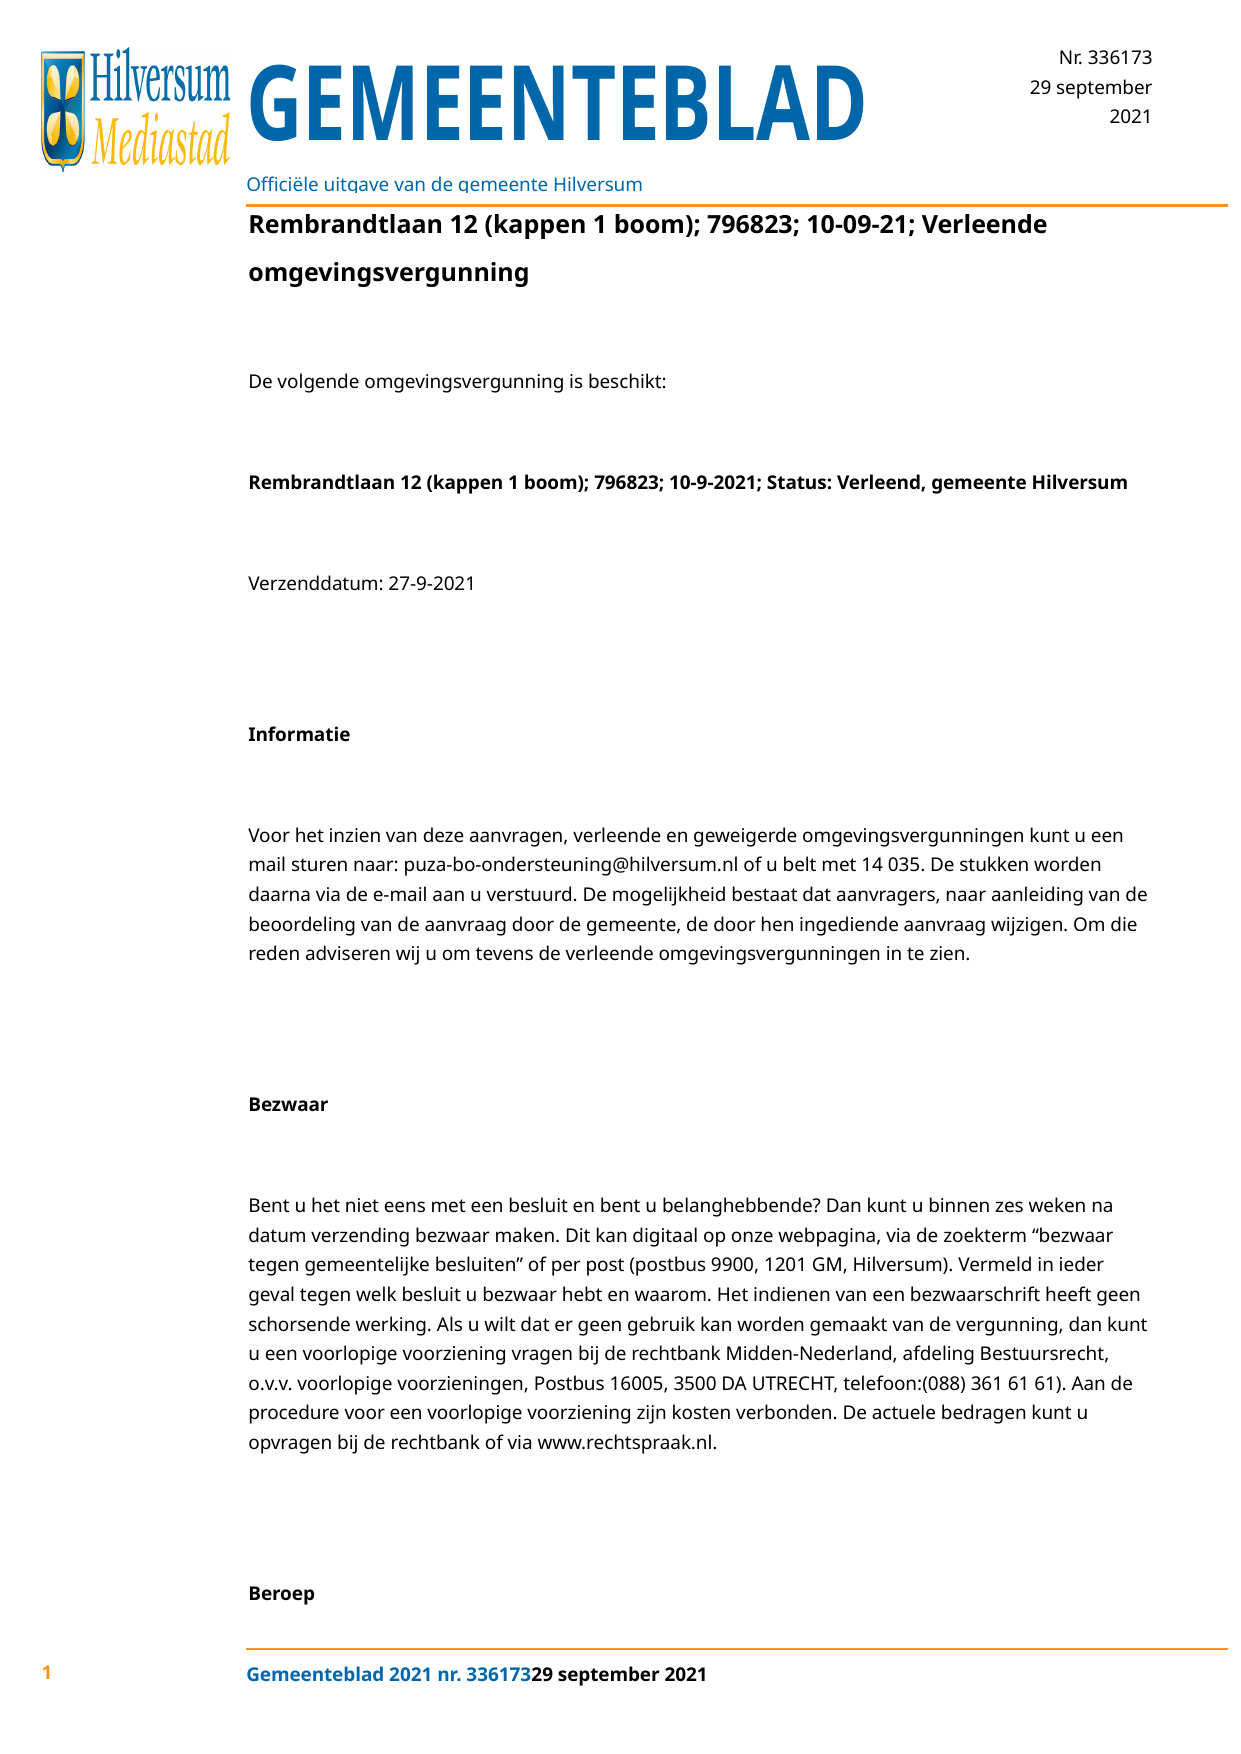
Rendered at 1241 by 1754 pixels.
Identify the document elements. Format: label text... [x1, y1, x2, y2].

picture [41, 47, 231, 172]
text Beroep [248, 1580, 1152, 1606]
text Rembrandtlaan 12 (kappen 1 boom); 796823; 10-09-21; Verleende omgevingsvergunning [248, 207, 1152, 288]
text Bent u het niet eens met een besluit en bent u belanghebbende? Dan kunt u binnen zes weken na datum verzending bezwaar maken. Dit kan digitaal op onze webpagina, via de zoekterm “bezwaar tegen gemeentelijke besluiten” of per post (postbus 9900, 1201 GM, Hilversum). Vermeld in ieder geval tegen welk besluit u bezwaar hebt en waarom. Het indienen van een bezwaarschrift heeft geen schorsende werking. Als u wilt dat er geen gebruik kan worden gemaakt van de vergunning, dan kunt u een voorlopige voorziening vragen bij de rechtbank Midden-Nederland, afdeling Bestuursrecht, o.v.v. voorlopige voorzieningen, Postbus 16005, 3500 DA UTRECHT, telefoon:(088) 361 61 61). Aan de procedure voor een voorlopige voorziening zijn kosten verbonden. De actuele bedragen kunt u opvragen bij de rechtbank of via www.rechtspraak.nl. [248, 1192, 1152, 1455]
text Rembrandtlaan 12 (kappen 1 boom); 796823; 10-9-2021; Status: Verleend, gemeente Hilversum [248, 469, 1152, 495]
text De volgende omgevingsvergunning is beschikt: [248, 368, 1152, 394]
text Informatie [248, 721, 1152, 747]
text Verzenddatum: 27-9-2021 [248, 570, 1152, 596]
text Voor het inzien van deze aanvragen, verleende en geweigerde omgevingsvergunningen kunt u een mail sturen naar: puza-bo-ondersteuning@hilversum.nl of u belt met 14 035. De stukken worden daarna via de e-mail aan u verstuurd. De mogelijkheid bestaat dat aanvragers, naar aanleiding van de beoordeling van de aanvraag door de gemeente, de door hen ingediende aanvraag wijzigen. Om die reden adviseren wij u om tevens de verleende omgevingsvergunningen in te zien. [248, 822, 1152, 966]
text Bezwaar [248, 1092, 1152, 1117]
